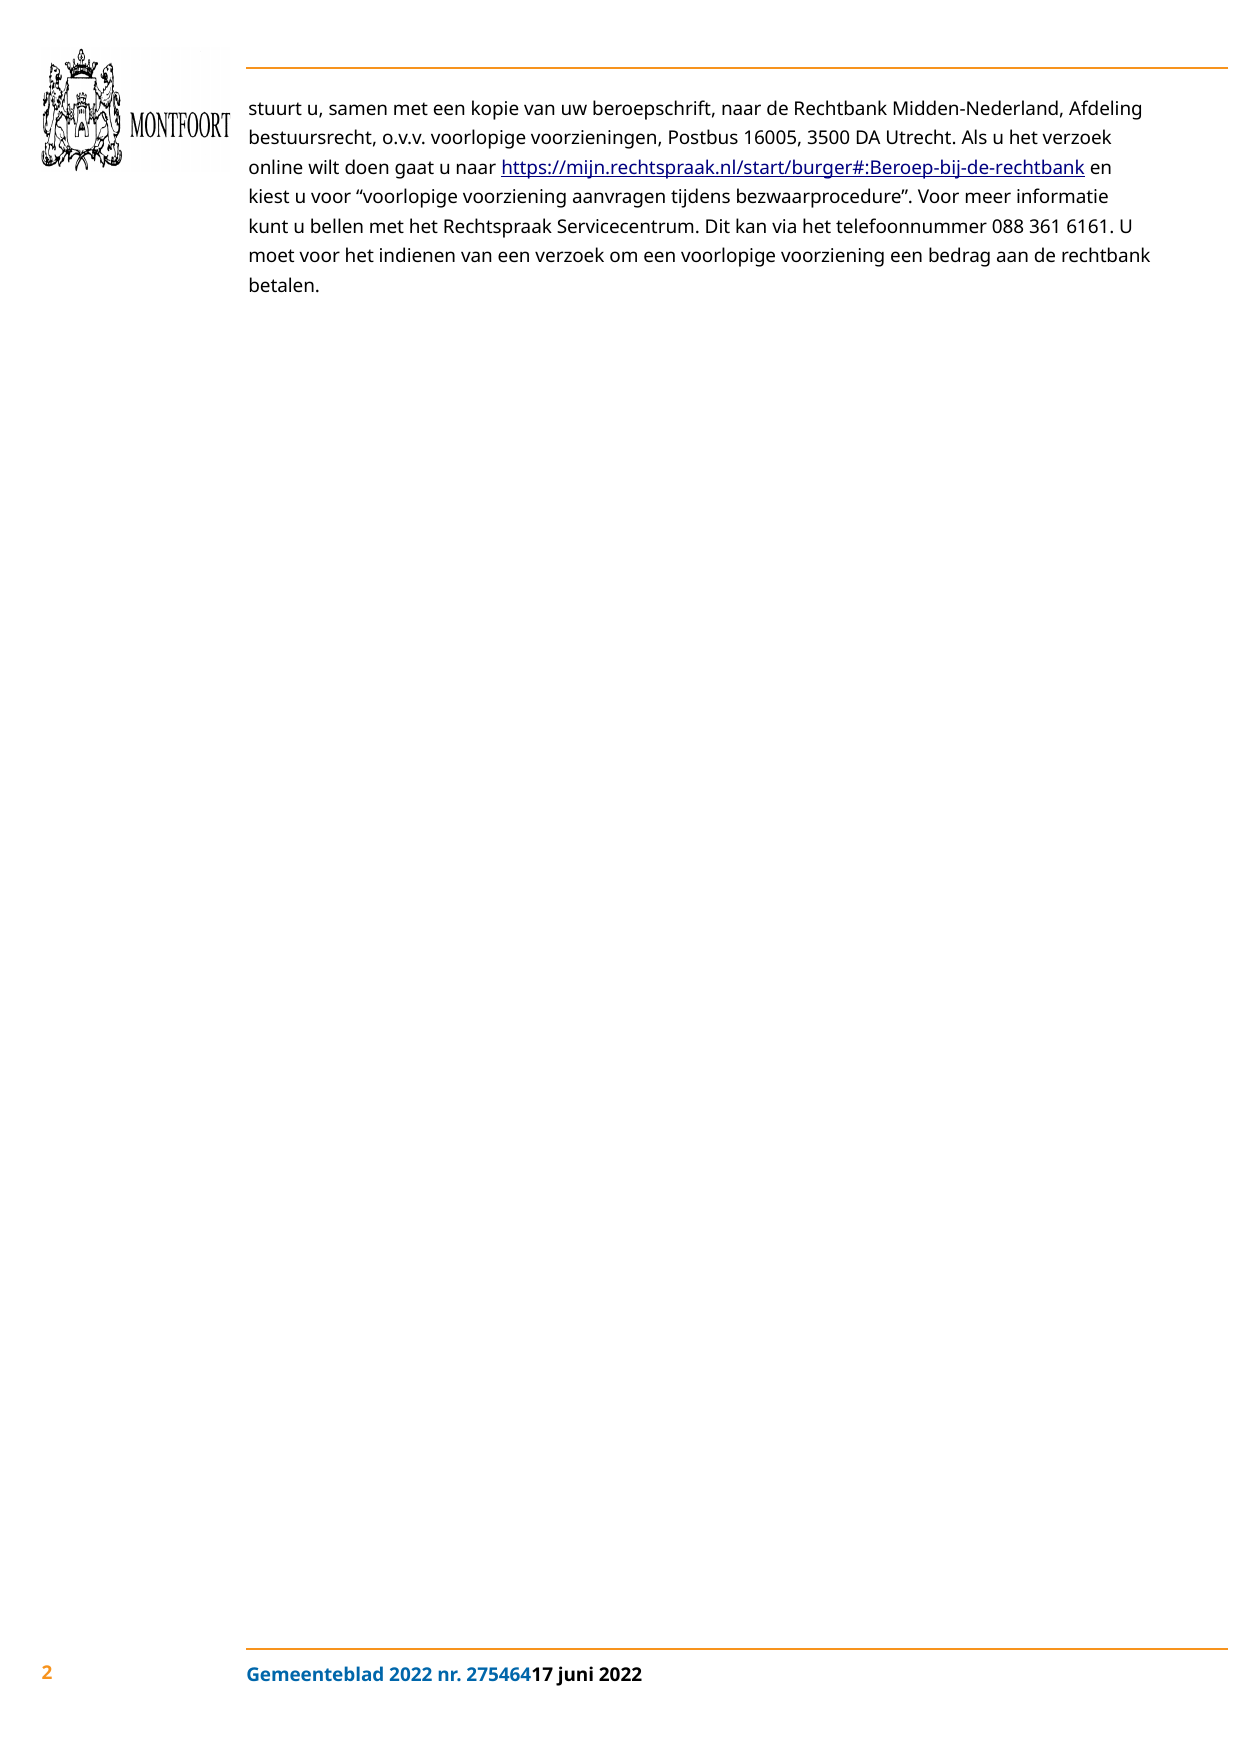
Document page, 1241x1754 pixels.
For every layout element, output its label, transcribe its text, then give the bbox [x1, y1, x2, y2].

text stuurt u, samen met een kopie van uw beroepschrift, naar de Rechtbank Midden-Nederland, Afdeling bestuursrecht, o.v.v. voorlopige voorzieningen, Postbus 16005, 3500 DA Utrecht. Als u het verzoek online wilt doen gaat u naar https://mijn.rechtspraak.nl/start/burger#:Beroep-bij-de-rechtbank en kiest u voor “voorlopige voorziening aanvragen tijdens bezwaarprocedure”. Voor meer informatie kunt u bellen met het Rechtspraak Servicecentrum. Dit kan via het telefoonnummer 088 361 6161. U moet voor het indienen van een verzoek om een voorlopige voorziening een bedrag aan de rechtbank betalen. [248, 95, 1152, 298]
picture [41, 47, 231, 172]
